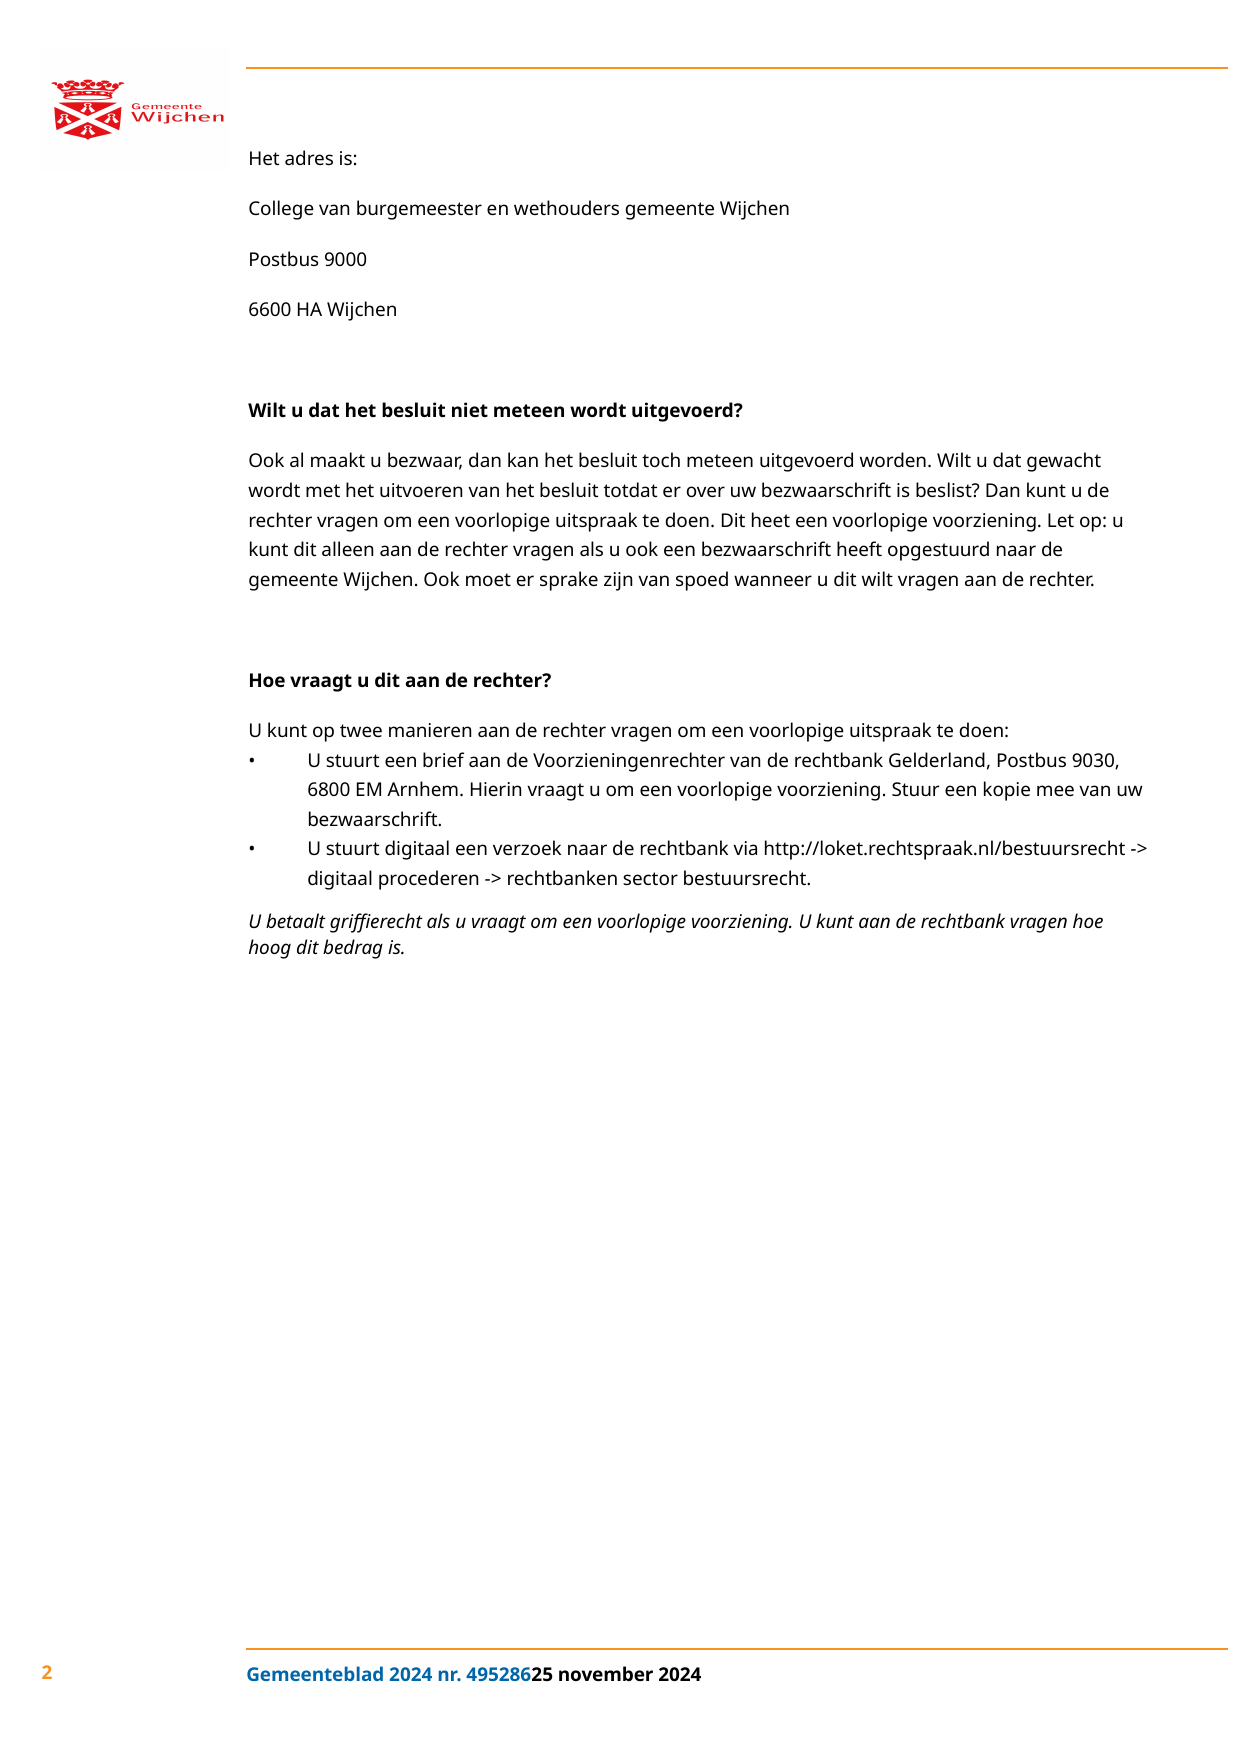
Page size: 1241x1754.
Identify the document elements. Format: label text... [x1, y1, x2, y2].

text Ook al maakt u bezwaar, dan kan het besluit toch meteen uitgevoerd worden. Wilt u dat gewacht wordt met het uitvoeren van het besluit totdat er over uw bezwaarschrift is beslist? Dan kunt u de rechter vragen om een voorlopige uitspraak te doen. Dit heet een voorlopige voorziening. Let op: u kunt dit alleen aan de rechter vragen als u ook een bezwaarschrift heeft opgestuurd naar de gemeente Wijchen. Ook moet er sprake zijn van spoed wanneer u dit wilt vragen aan de rechter. [248, 448, 1152, 592]
list U stuurt een brief aan de Voorzieningenrechter van de rechtbank Gelderland, Postbus 9030, 6800 EM Arnhem. Hierin vraagt u om een voorlopige voorziening. Stuur een kopie mee van uw bezwaarschrift. [248, 747, 1152, 832]
text Postbus 9000 [248, 246, 1152, 272]
text Hoe vraagt u dit aan de rechter? [248, 667, 1152, 693]
text U betaalt griffierecht als u vraagt om een voorlopige voorziening. U kunt aan de rechtbank vragen hoe hoog dit bedrag is. [248, 908, 1152, 960]
text Het adres is: [248, 145, 1152, 171]
list U stuurt digitaal een verzoek naar de rechtbank via http://loket.rechtspraak.nl/bestuursrecht -> digitaal procederen -> rechtbanken sector bestuursrecht. [248, 836, 1152, 891]
picture [41, 47, 231, 172]
text Wilt u dat het besluit niet meteen wordt uitgevoerd? [248, 397, 1152, 423]
text 6600 HA Wijchen [248, 296, 1152, 322]
text College van burgemeester en wethouders gemeente Wijchen [248, 196, 1152, 221]
text U kunt op twee manieren aan de rechter vragen om een voorlopige uitspraak te doen: [248, 717, 1152, 743]
